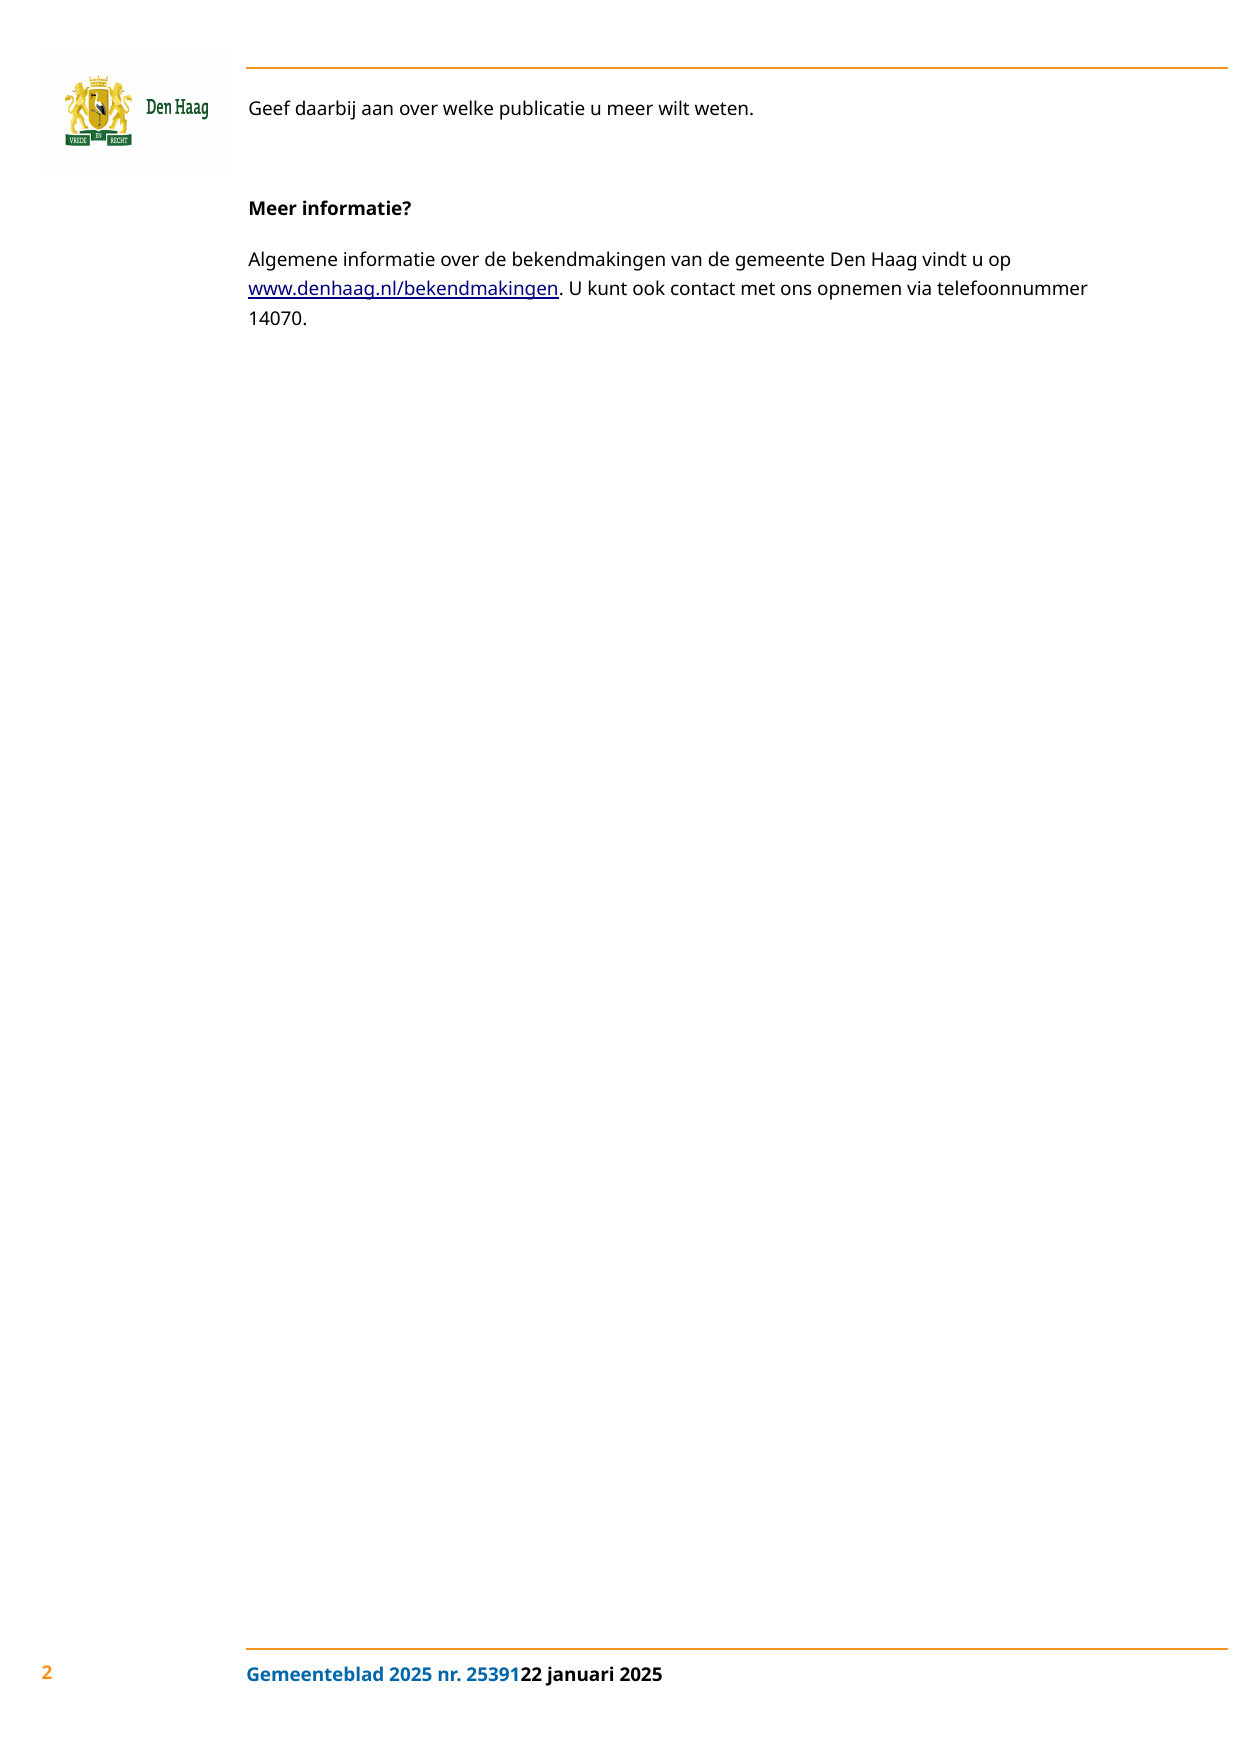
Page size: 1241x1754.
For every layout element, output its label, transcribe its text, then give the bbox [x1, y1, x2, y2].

text Algemene informatie over de bekendmakingen van de gemeente Den Haag vindt u op www.denhaag.nl/bekendmakingen. U kunt ook contact met ons opnemen via telefoonnummer 14070. [248, 246, 1152, 331]
picture [41, 47, 231, 172]
text Meer informatie? [248, 196, 1152, 221]
text Geef daarbij aan over welke publicatie u meer wilt weten. [248, 95, 1152, 121]
